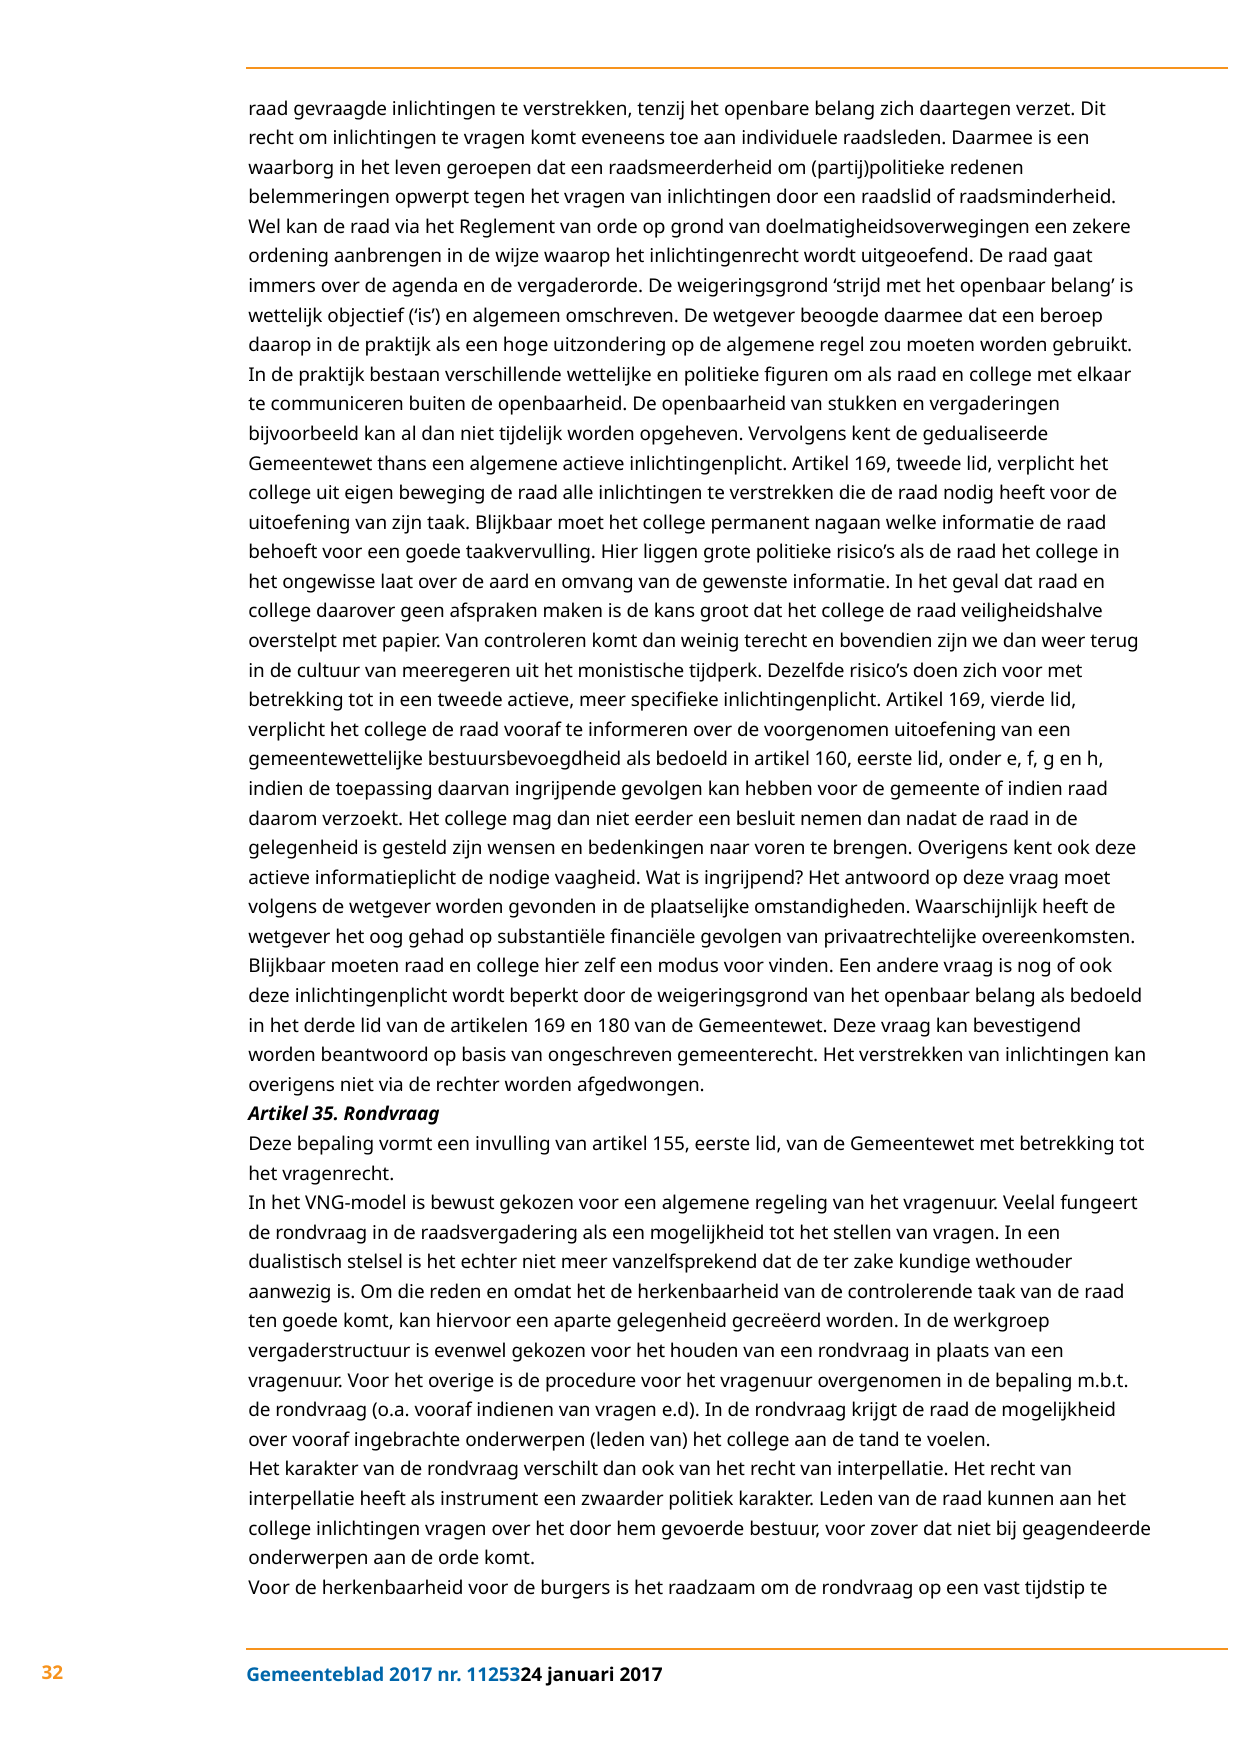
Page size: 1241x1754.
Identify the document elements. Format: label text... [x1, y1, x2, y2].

text Het karakter van de rondvraag verschilt dan ook van het recht van interpellatie. Het recht van interpellatie heeft als instrument een zwaarder politiek karakter. Leden van de raad kunnen aan het college inlichtingen vragen over het door hem gevoerde bestuur, voor zover dat niet bij geagendeerde onderwerpen aan de orde komt. [248, 1456, 1152, 1570]
text In het VNG-model is bewust gekozen voor een algemene regeling van het vragenuur. Veelal fungeert de rondvraag in de raadsvergadering als een mogelijkheid tot het stellen van vragen. In een dualistisch stelsel is het echter niet meer vanzelfsprekend dat de ter zake kundige wethouder aanwezig is. Om die reden en omdat het de herkenbaarheid van de controlerende taak van de raad ten goede komt, kan hiervoor een aparte gelegenheid gecreëerd worden. In de werkgroep vergaderstructuur is evenwel gekozen voor het houden van een rondvraag in plaats van een vragenuur. Voor het overige is de procedure voor het vragenuur overgenomen in de bepaling m.b.t. de rondvraag (o.a. vooraf indienen van vragen e.d). In de rondvraag krijgt de raad de mogelijkheid over vooraf ingebrachte onderwerpen (leden van) het college aan de tand te voelen. [248, 1189, 1152, 1452]
text Artikel 35. Rondvraag [248, 1101, 1152, 1126]
picture [41, 47, 231, 172]
text Deze bepaling vormt een invulling van artikel 155, eerste lid, van de Gemeentewet met betrekking tot het vragenrecht. [248, 1130, 1152, 1186]
text Voor de herkenbaarheid voor de burgers is het raadzaam om de rondvraag op een vast tijdstip te [248, 1574, 1152, 1600]
text raad gevraagde inlichtingen te verstrekken, tenzij het openbare belang zich daartegen verzet. Dit recht om inlichtingen te vragen komt eveneens toe aan individuele raadsleden. Daarmee is een waarborg in het leven geroepen dat een raadsmeerderheid om (partij)politieke redenen belemmeringen opwerpt tegen het vragen van inlichtingen door een raadslid of raadsminderheid. Wel kan de raad via het Reglement van orde op grond van doelmatigheidsoverwegingen een zekere ordening aanbrengen in de wijze waarop het inlichtingenrecht wordt uitgeoefend. De raad gaat immers over de agenda en de vergaderorde. De weigeringsgrond ‘strijd met het openbaar belang’ is wettelijk objectief (‘is’) en algemeen omschreven. De wetgever beoogde daarmee dat een beroep daarop in de praktijk als een hoge uitzondering op de algemene regel zou moeten worden gebruikt. In de praktijk bestaan verschillende wettelijke en politieke figuren om als raad en college met elkaar te communiceren buiten de openbaarheid. De openbaarheid van stukken en vergaderingen bijvoorbeeld kan al dan niet tijdelijk worden opgeheven. Vervolgens kent de gedualiseerde Gemeentewet thans een algemene actieve inlichtingenplicht. Artikel 169, tweede lid, verplicht het college uit eigen beweging de raad alle inlichtingen te verstrekken die de raad nodig heeft voor de uitoefening van zijn taak. Blijkbaar moet het college permanent nagaan welke informatie de raad behoeft voor een goede taakvervulling. Hier liggen grote politieke risico’s als de raad het college in het ongewisse laat over de aard en omvang van de gewenste informatie. In het geval dat raad en college daarover geen afspraken maken is de kans groot dat het college de raad veiligheidshalve overstelpt met papier. Van controleren komt dan weinig terecht en bovendien zijn we dan weer terug in de cultuur van meeregeren uit het monistische tijdperk. Dezelfde risico’s doen zich voor met betrekking tot in een tweede actieve, meer specifieke inlichtingenplicht. Artikel 169, vierde lid, verplicht het college de raad vooraf te informeren over de voorgenomen uitoefening van een gemeentewettelijke bestuursbevoegdheid als bedoeld in artikel 160, eerste lid, onder e, f, g en h, indien de toepassing daarvan ingrijpende gevolgen kan hebben voor de gemeente of indien raad daarom verzoekt. Het college mag dan niet eerder een besluit nemen dan nadat de raad in de gelegenheid is gesteld zijn wensen en bedenkingen naar voren te brengen. Overigens kent ook deze actieve informatieplicht de nodige vaagheid. Wat is ingrijpend? Het antwoord op deze vraag moet volgens de wetgever worden gevonden in de plaatselijke omstandigheden. Waarschijnlijk heeft de wetgever het oog gehad op substantiële financiële gevolgen van privaatrechtelijke overeenkomsten. Blijkbaar moeten raad en college hier zelf een modus voor vinden. Een andere vraag is nog of ook deze inlichtingenplicht wordt beperkt door de weigeringsgrond van het openbaar belang als bedoeld in het derde lid van de artikelen 169 en 180 van de Gemeentewet. Deze vraag kan bevestigend worden beantwoord op basis van ongeschreven gemeenterecht. Het verstrekken van inlichtingen kan overigens niet via de rechter worden afgedwongen. [248, 95, 1152, 1097]
